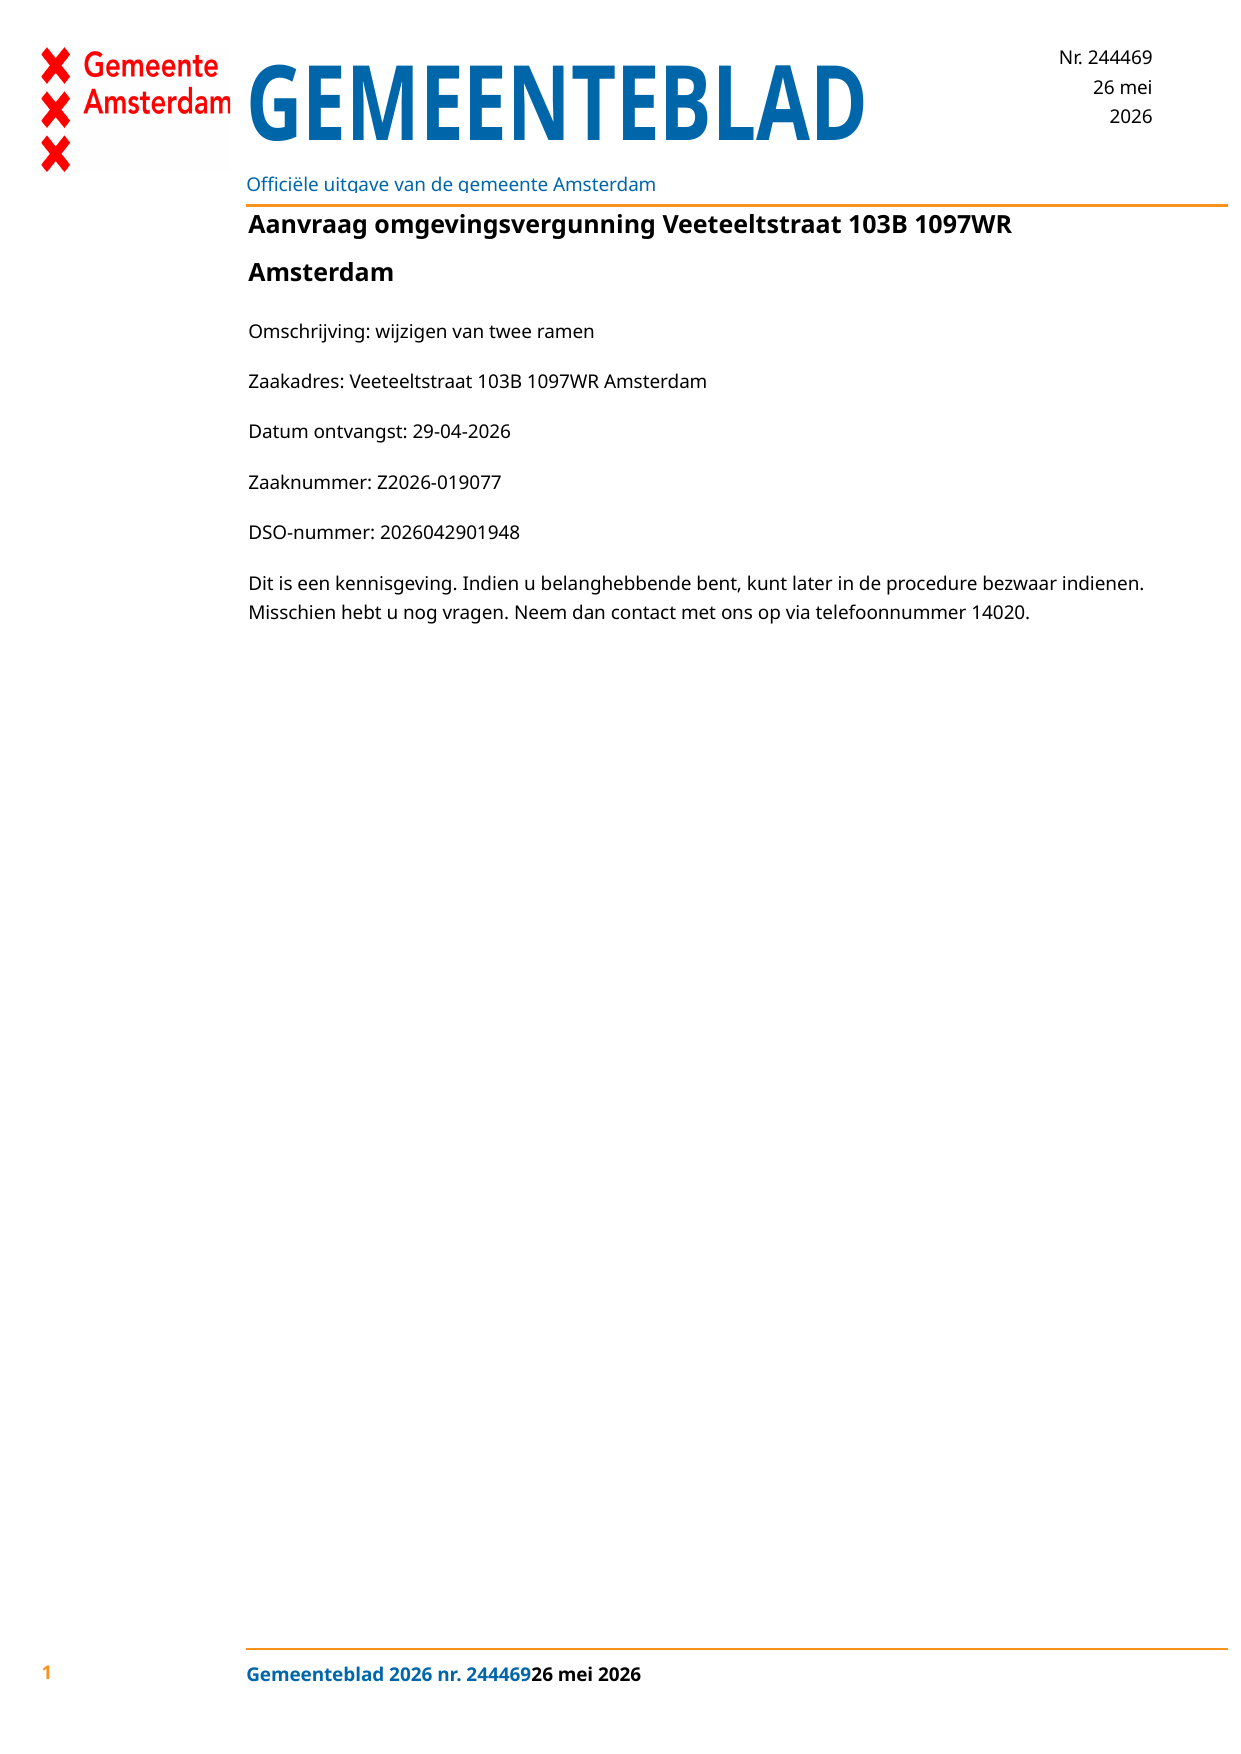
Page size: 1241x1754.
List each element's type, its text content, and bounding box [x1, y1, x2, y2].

picture [41, 47, 231, 172]
text Datum ontvangst: 29-04-2026 [248, 419, 1152, 444]
text Zaakadres: Veeteeltstraat 103B 1097WR Amsterdam [248, 368, 1152, 394]
text Dit is een kennisgeving. Indien u belanghebbende bent, kunt later in de procedure bezwaar indienen. Misschien hebt u nog vragen. Neem dan contact met ons op via telefoonnummer 14020. [248, 570, 1152, 625]
text Omschrijving: wijzigen van twee ramen [248, 318, 1152, 344]
text Zaaknummer: Z2026-019077 [248, 469, 1152, 495]
text Aanvraag omgevingsvergunning Veeteeltstraat 103B 1097WR Amsterdam [248, 207, 1152, 288]
text DSO-nummer: 2026042901948 [248, 519, 1152, 545]
